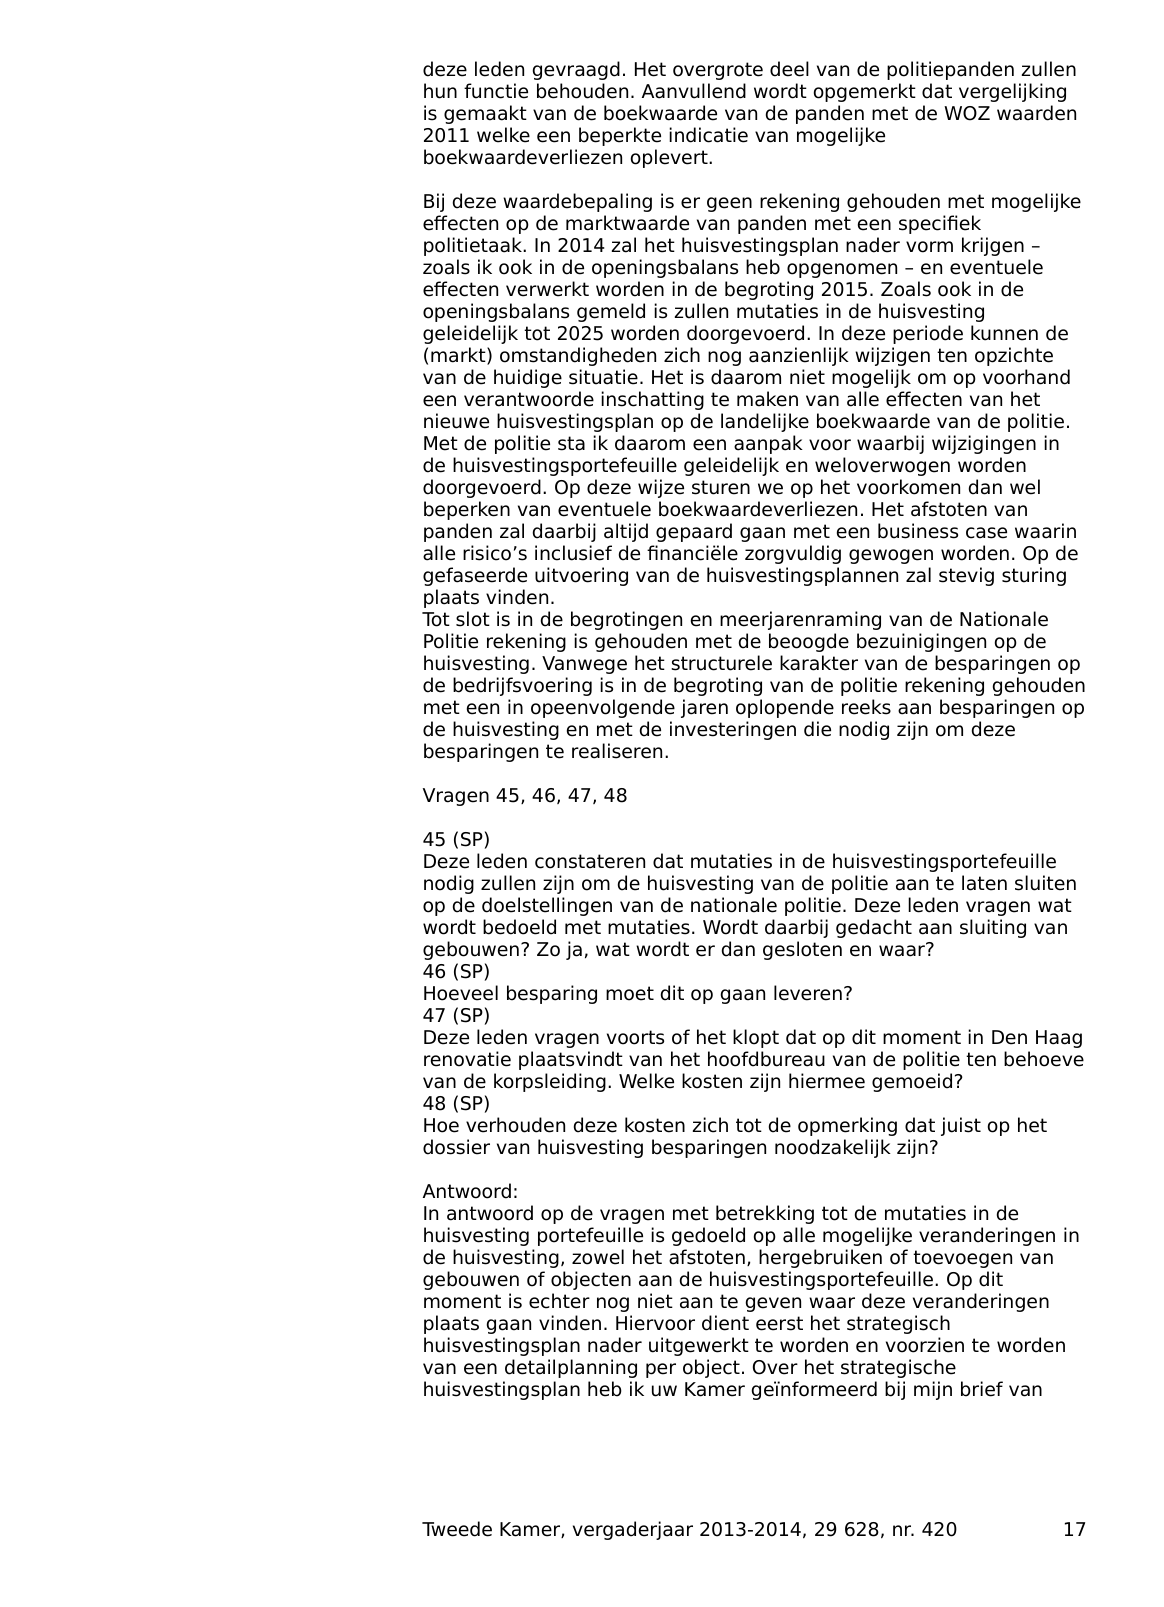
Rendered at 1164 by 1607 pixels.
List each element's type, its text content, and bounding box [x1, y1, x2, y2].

text Hoeveel besparing moet dit op gaan leveren? [422, 983, 1087, 1005]
text Deze leden vragen voorts of het klopt dat op dit moment in Den Haag renovatie plaatsvindt van het hoofdbureau van de politie ten behoeve van de korpsleiding. Welke kosten zijn hiermee gemoeid? [422, 1027, 1087, 1093]
text Hoe verhouden deze kosten zich tot de opmerking dat juist op het dossier van huisvesting besparingen noodzakelijk zijn? [422, 1115, 1087, 1159]
subtitle Vragen 45, 46, 47, 48 [422, 785, 1087, 807]
text Deze leden constateren dat mutaties in de huisvestingsportefeuille nodig zullen zijn om de huisvesting van de politie aan te laten sluiten op de doelstellingen van de nationale politie. Deze leden vragen wat wordt bedoeld met mutaties. Wordt daarbij gedacht aan sluiting van gebouwen? Zo ja, wat wordt er dan gesloten en waar? [422, 851, 1087, 961]
text In antwoord op de vragen met betrekking tot de mutaties in de huisvesting portefeuille is gedoeld op alle mogelijke veranderingen in de huisvesting, zowel het afstoten, hergebruiken of toevoegen van gebouwen of objecten aan de huisvestingsportefeuille. Op dit moment is echter nog niet aan te geven waar deze veranderingen plaats gaan vinden. Hiervoor dient eerst het strategisch huisvestingsplan nader uitgewerkt te worden en voorzien te worden van een detailplanning per object. Over het strategische huisvestingsplan heb ik uw Kamer geïnformeerd bij mijn brief van [422, 1203, 1087, 1401]
text Tot slot is in de begrotingen en meerjarenraming van de Nationale Politie rekening is gehouden met de beoogde bezuinigingen op de huisvesting. Vanwege het structurele karakter van de besparingen op de bedrijfsvoering is in de begroting van de politie rekening gehouden met een in opeenvolgende jaren oplopende reeks aan besparingen op de huisvesting en met de investeringen die nodig zijn om deze besparingen te realiseren. [422, 609, 1087, 763]
text 48 (SP) [422, 1093, 1087, 1115]
text 46 (SP) [422, 961, 1087, 983]
text Bij deze waardebepaling is er geen rekening gehouden met mogelijke effecten op de marktwaarde van panden met een specifiek politietaak. In 2014 zal het huisvestingsplan nader vorm krijgen – zoals ik ook in de openingsbalans heb opgenomen – en eventuele effecten verwerkt worden in de begroting 2015. Zoals ook in de openingsbalans gemeld is zullen mutaties in de huisvesting geleidelijk tot 2025 worden doorgevoerd. In deze periode kunnen de (markt) omstandigheden zich nog aanzienlijk wijzigen ten opzichte van de huidige situatie. Het is daarom niet mogelijk om op voorhand een verantwoorde inschatting te maken van alle effecten van het nieuwe huisvestingsplan op de landelijke boekwaarde van de politie. Met de politie sta ik daarom een aanpak voor waarbij wijzigingen in de huisvestingsportefeuille geleidelijk en weloverwogen worden doorgevoerd. Op deze wijze sturen we op het voorkomen dan wel beperken van eventuele boekwaardeverliezen. Het afstoten van panden zal daarbij altijd gepaard gaan met een business case waarin alle risico’s inclusief de financiële zorgvuldig gewogen worden. Op de gefaseerde uitvoering van de huisvestingsplannen zal stevig sturing plaats vinden. [422, 191, 1087, 609]
text 47 (SP) [422, 1005, 1087, 1027]
text Antwoord: [422, 1181, 1087, 1203]
text 45 (SP) [422, 829, 1087, 851]
text deze leden gevraagd. Het overgrote deel van de politiepanden zullen hun functie behouden. Aanvullend wordt opgemerkt dat vergelijking is gemaakt van de boekwaarde van de panden met de WOZ waarden 2011 welke een beperkte indicatie van mogelijke boekwaardeverliezen oplevert. [422, 59, 1087, 169]
